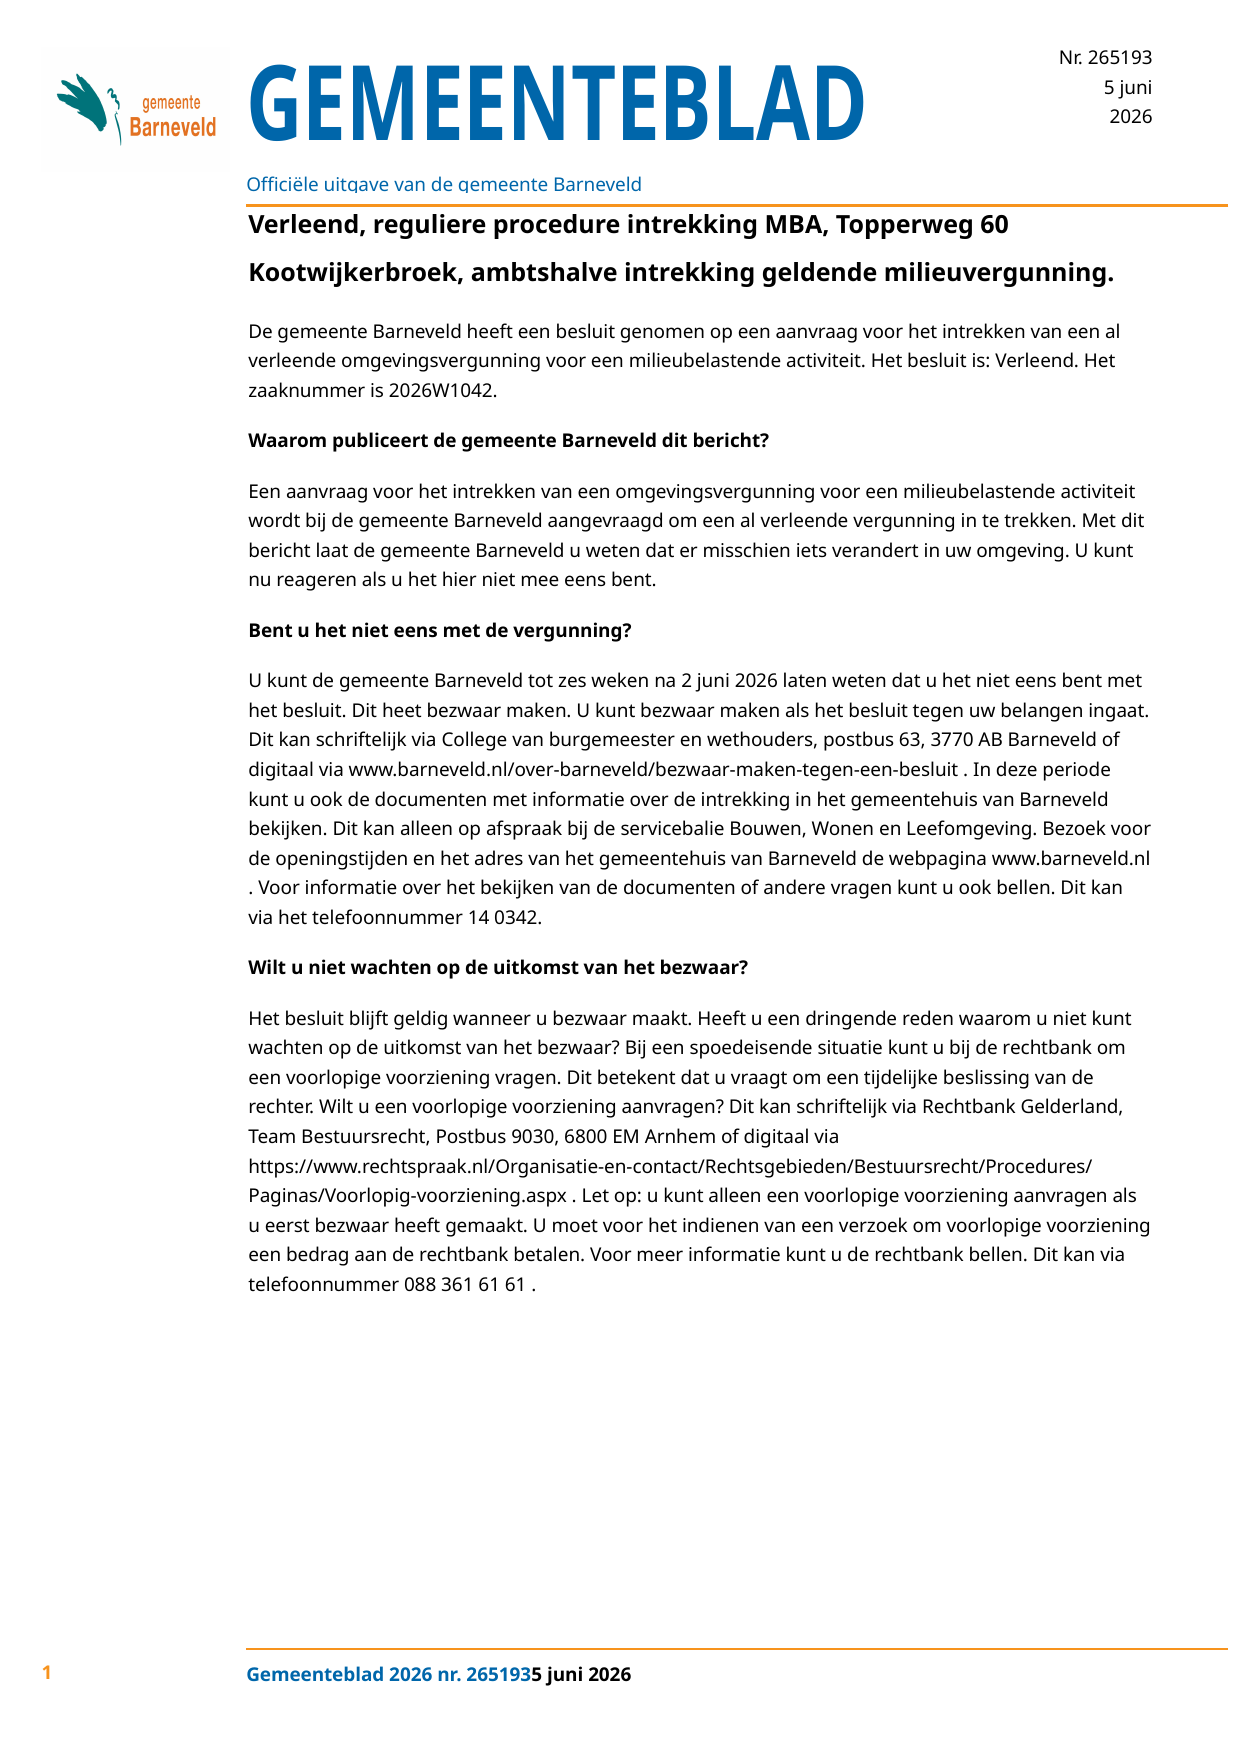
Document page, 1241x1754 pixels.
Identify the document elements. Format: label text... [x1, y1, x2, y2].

text Waarom publiceert de gemeente Barneveld dit bericht? [248, 427, 1152, 453]
text Bent u het niet eens met de vergunning? [248, 617, 1152, 643]
text Het besluit blijft geldig wanneer u bezwaar maakt. Heeft u een dringende reden waarom u niet kunt wachten op de uitkomst van het bezwaar? Bij een spoedeisende situatie kunt u bij de rechtbank om een voorlopige voorziening vragen. Dit betekent dat u vraagt om een tijdelijke beslissing van de rechter. Wilt u een voorlopige voorziening aanvragen? Dit kan schriftelijk via Rechtbank Gelderland, Team Bestuursrecht, Postbus 9030, 6800 EM Arnhem of digitaal via https://www.rechtspraak.nl/Organisatie-en-contact/Rechtsgebieden/Bestuursrecht/Procedures/Paginas/Voorlopig-voorziening.aspx . Let op: u kunt alleen een voorlopige voorziening aanvragen als u eerst bezwaar heeft gemaakt. U moet voor het indienen van een verzoek om voorlopige voorziening een bedrag aan de rechtbank betalen. Voor meer informatie kunt u de rechtbank bellen. Dit kan via telefoonnummer 088 361 61 61 . [248, 1005, 1152, 1297]
text Een aanvraag voor het intrekken van een omgevingsvergunning voor een milieubelastende activiteit wordt bij de gemeente Barneveld aangevraagd om een al verleende vergunning in te trekken. Met dit bericht laat de gemeente Barneveld u weten dat er misschien iets verandert in uw omgeving. U kunt nu reageren als u het hier niet mee eens bent. [248, 478, 1152, 592]
picture [41, 47, 231, 172]
text Verleend, reguliere procedure intrekking MBA, Topperweg 60 Kootwijkerbroek, ambtshalve intrekking geldende milieuvergunning. [248, 207, 1152, 288]
text Wilt u niet wachten op de uitkomst van het bezwaar? [248, 954, 1152, 980]
text De gemeente Barneveld heeft een besluit genomen op een aanvraag voor het intrekken van een al verleende omgevingsvergunning voor een milieubelastende activiteit. Het besluit is: Verleend. Het zaaknummer is 2026W1042. [248, 318, 1152, 403]
text U kunt de gemeente Barneveld tot zes weken na 2 juni 2026 laten weten dat u het niet eens bent met het besluit. Dit heet bezwaar maken. U kunt bezwaar maken als het besluit tegen uw belangen ingaat. Dit kan schriftelijk via College van burgemeester en wethouders, postbus 63, 3770 AB Barneveld of digitaal via www.barneveld.nl/over-barneveld/bezwaar-maken-tegen-een-besluit . In deze periode kunt u ook de documenten met informatie over de intrekking in het gemeentehuis van Barneveld bekijken. Dit kan alleen op afspraak bij de servicebalie Bouwen, Wonen en Leefomgeving. Bezoek voor de openingstijden en het adres van het gemeentehuis van Barneveld de webpagina www.barneveld.nl . Voor informatie over het bekijken van de documenten of andere vragen kunt u ook bellen. Dit kan via het telefoonnummer 14 0342. [248, 667, 1152, 930]
